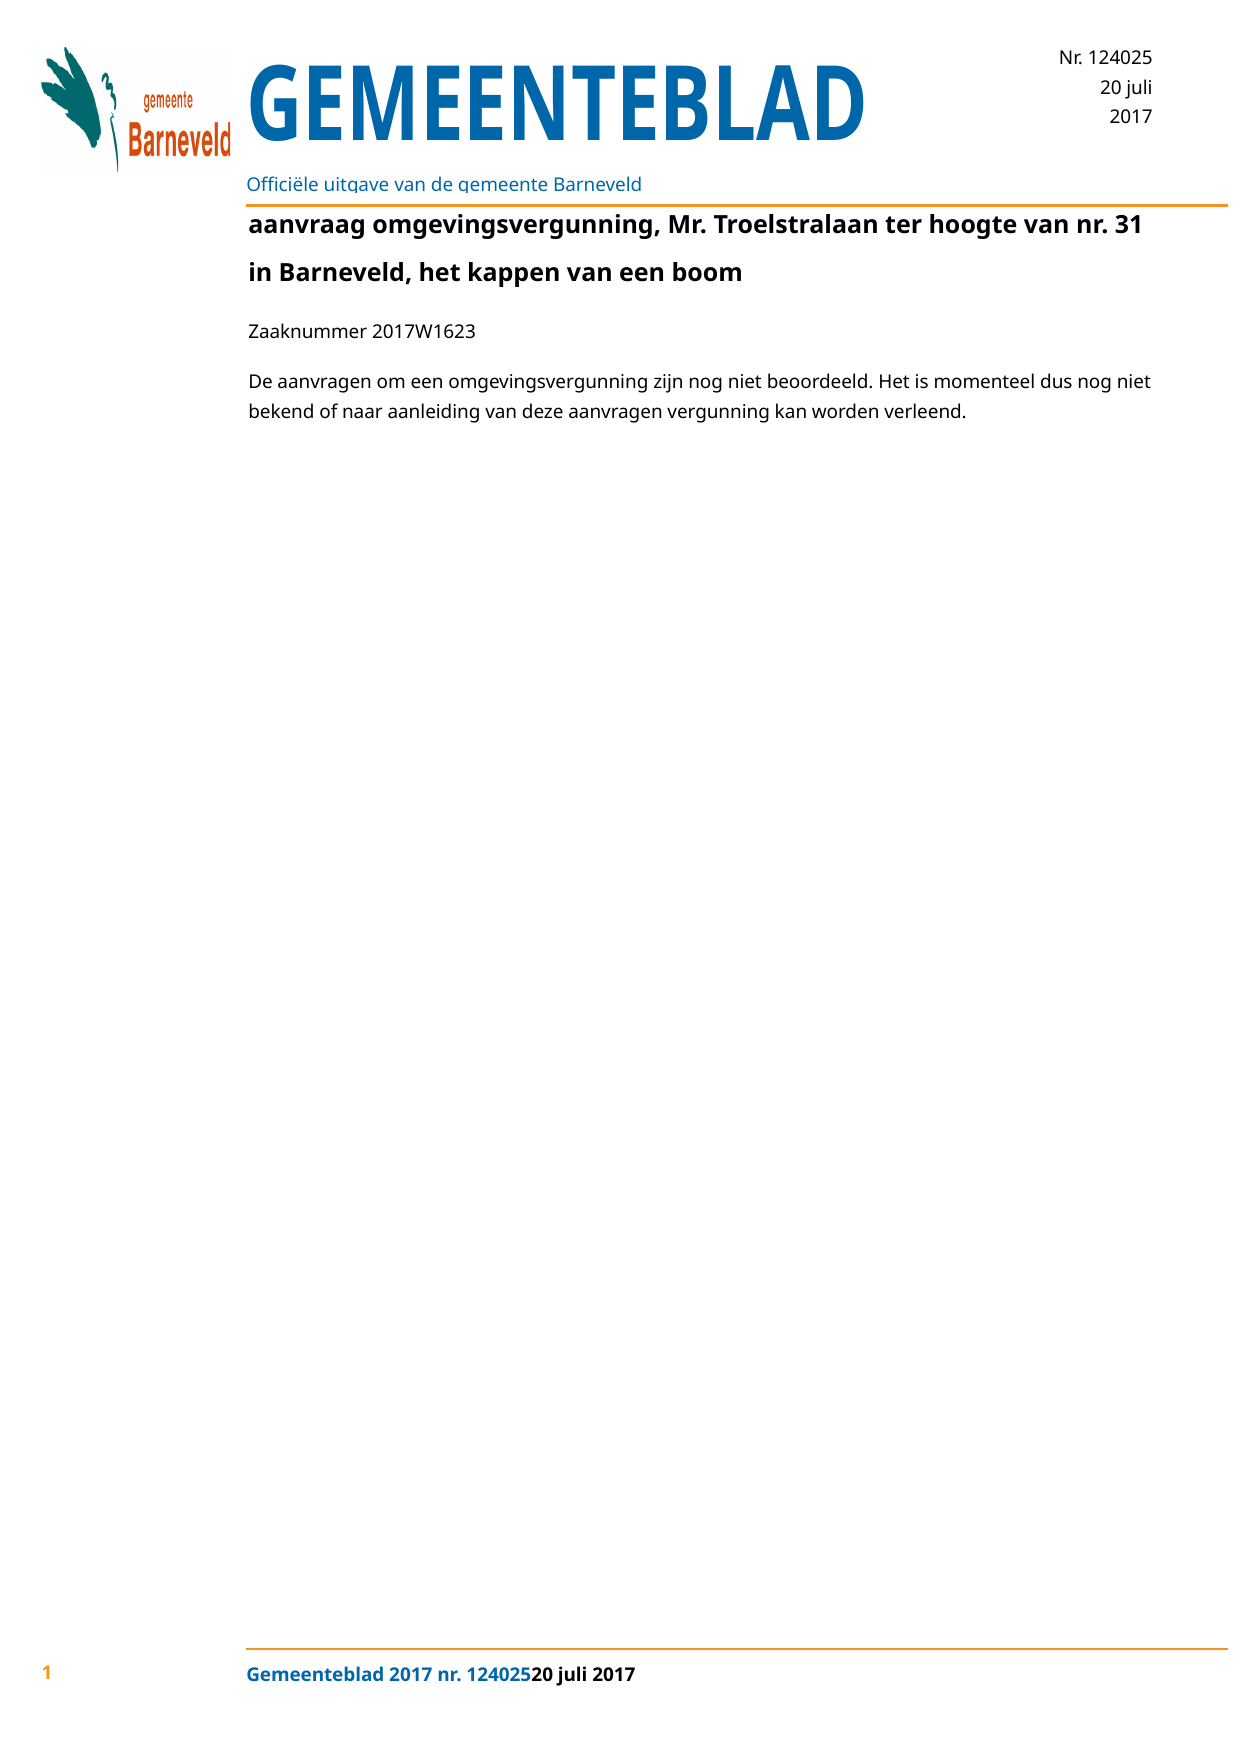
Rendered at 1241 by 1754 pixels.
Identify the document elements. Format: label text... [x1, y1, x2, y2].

text Zaaknummer 2017W1623 [248, 318, 1152, 344]
text De aanvragen om een omgevingsvergunning zijn nog niet beoordeeld. Het is momenteel dus nog niet bekend of naar aanleiding van deze aanvragen vergunning kan worden verleend. [248, 368, 1152, 424]
picture [41, 47, 231, 172]
text aanvraag omgevingsvergunning, Mr. Troelstralaan ter hoogte van nr. 31 in Barneveld, het kappen van een boom [248, 207, 1152, 288]
